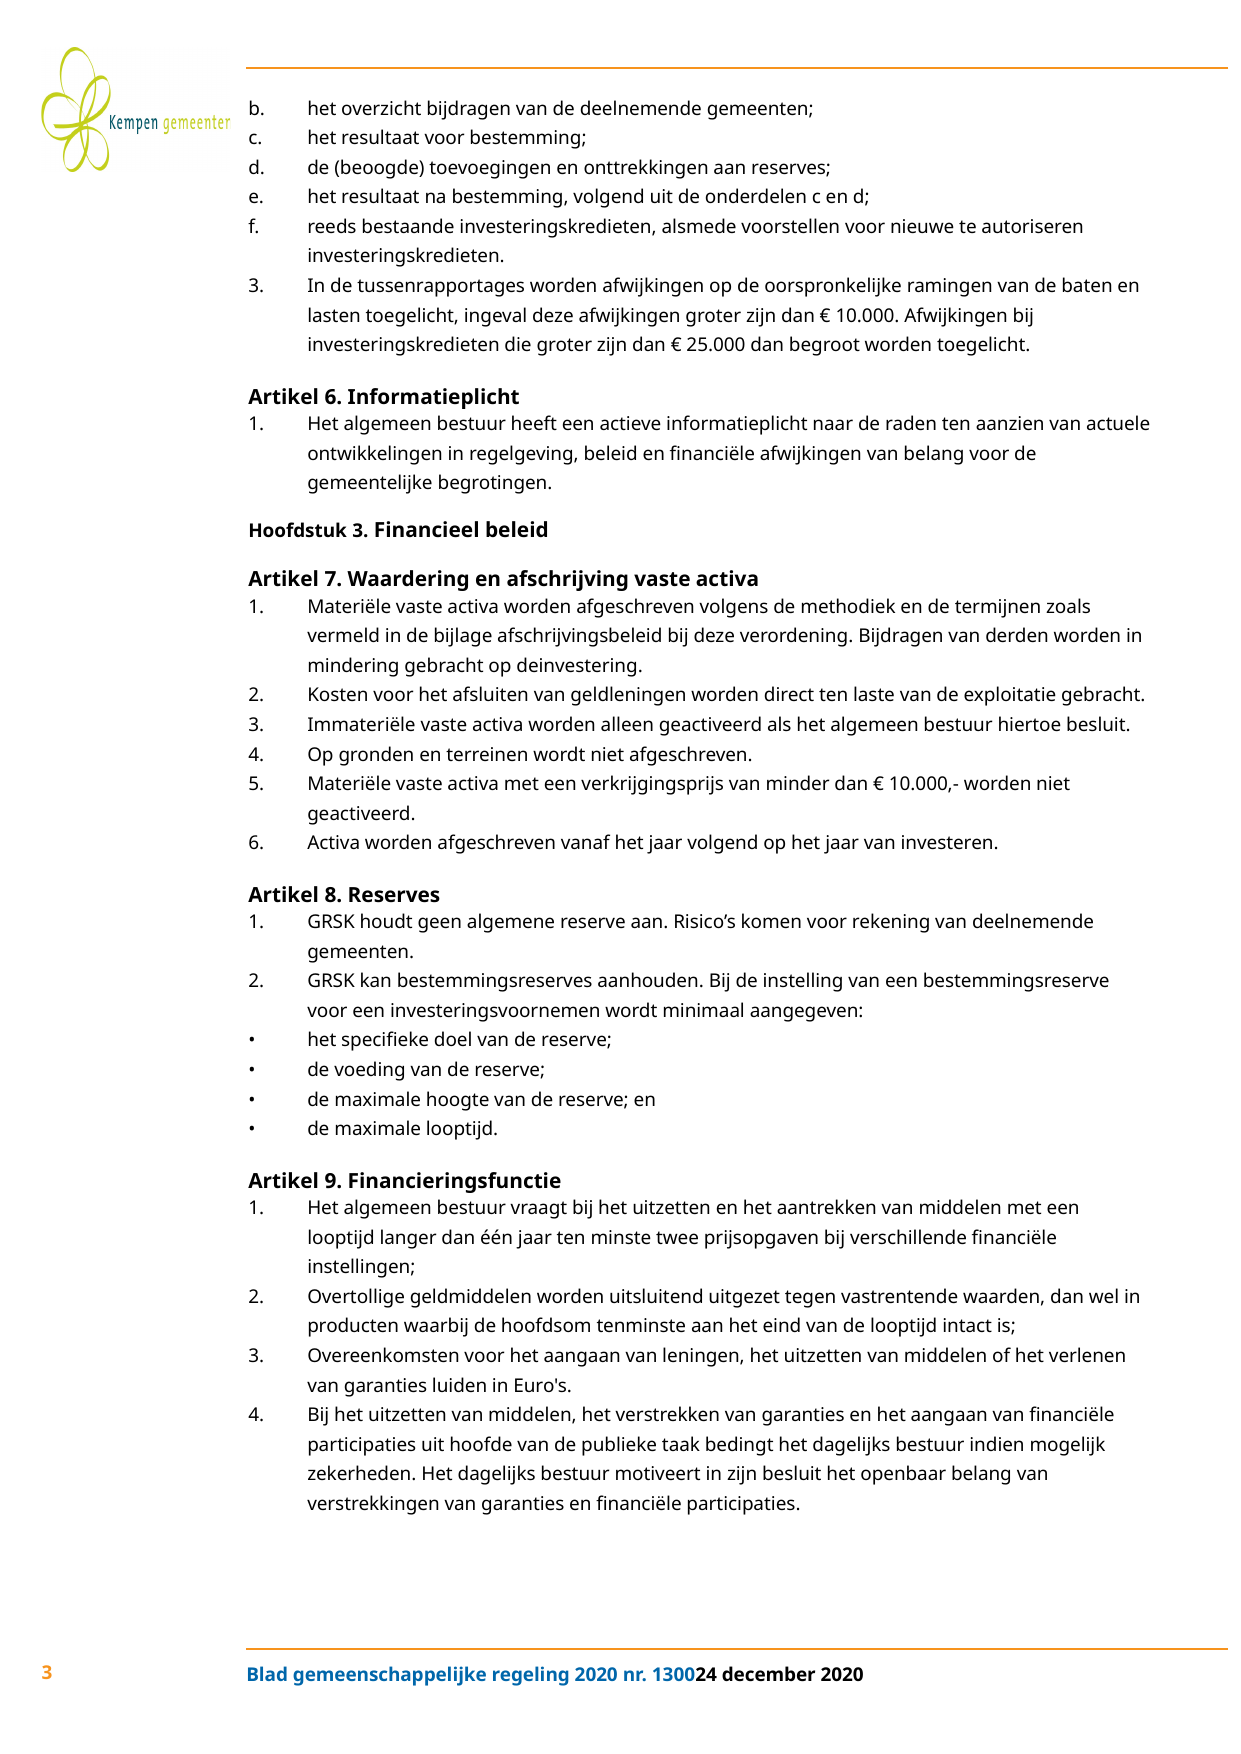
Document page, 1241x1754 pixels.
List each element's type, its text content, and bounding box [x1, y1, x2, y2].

text Artikel 8. Reserves [248, 880, 1152, 908]
text Artikel 6. Informatieplicht [248, 382, 1152, 410]
list Overeenkomsten voor het aangaan van leningen, het uitzetten van middelen of het verlenen van garanties luiden in Euro's. [248, 1342, 1152, 1397]
list Het algemeen bestuur heeft een actieve informatieplicht naar de raden ten aanzien van actuele ontwikkelingen in regelgeving, beleid en financiële afwijkingen van belang voor de gemeentelijke begrotingen. [248, 410, 1152, 495]
list GRSK kan bestemmingsreserves aanhouden. Bij de instelling van een bestemmingsreserve voor een investeringsvoornemen wordt minimaal aangegeven: [248, 967, 1152, 1023]
list het overzicht bijdragen van de deelnemende gemeenten; [248, 95, 1152, 121]
list het resultaat na bestemming, volgend uit de onderdelen c en d; [248, 183, 1152, 209]
list Kosten voor het afsluiten van geldleningen worden direct ten laste van de exploitatie gebracht. [248, 682, 1152, 707]
list Immateriële vaste activa worden alleen geactiveerd als het algemeen bestuur hiertoe besluit. [248, 711, 1152, 737]
list Overtollige geldmiddelen worden uitsluitend uitgezet tegen vastrentende waarden, dan wel in producten waarbij de hoofdsom tenminste aan het eind van de looptijd intact is; [248, 1283, 1152, 1338]
list reeds bestaande investeringskredieten, alsmede voorstellen voor nieuwe te autoriseren investeringskredieten. [248, 213, 1152, 268]
list het resultaat voor bestemming; [248, 124, 1152, 150]
list Materiële vaste activa worden afgeschreven volgens de methodiek en de termijnen zoals vermeld in de bijlage afschrijvingsbeleid bij deze verordening. Bijdragen van derden worden in mindering gebracht op deinvestering. [248, 593, 1152, 678]
text Hoofdstuk 3. Financieel beleid [248, 515, 1152, 543]
list de maximale hoogte van de reserve; en [248, 1086, 1152, 1112]
list GRSK houdt geen algemene reserve aan. Risico’s komen voor rekening van deelnemende gemeenten. [248, 908, 1152, 964]
list Op gronden en terreinen wordt niet afgeschreven. [248, 741, 1152, 766]
list Activa worden afgeschreven vanaf het jaar volgend op het jaar van investeren. [248, 829, 1152, 855]
list de voeding van de reserve; [248, 1056, 1152, 1082]
list Bij het uitzetten van middelen, het verstrekken van garanties en het aangaan van financiële participaties uit hoofde van de publieke taak bedingt het dagelijks bestuur indien mogelijk zekerheden. Het dagelijks bestuur motiveert in zijn besluit het openbaar belang van verstrekkingen van garanties en financiële participaties. [248, 1401, 1152, 1516]
list de (beoogde) toevoegingen en onttrekkingen aan reserves; [248, 154, 1152, 180]
list Materiële vaste activa met een verkrijgingsprijs van minder dan € 10.000,- worden niet geactiveerd. [248, 770, 1152, 826]
list de maximale looptijd. [248, 1115, 1152, 1141]
text Artikel 9. Financieringsfunctie [248, 1166, 1152, 1194]
picture [41, 47, 231, 172]
text Artikel 7. Waardering en afschrijving vaste activa [248, 564, 1152, 593]
list In de tussenrapportages worden afwijkingen op de oorspronkelijke ramingen van de baten en lasten toegelicht, ingeval deze afwijkingen groter zijn dan € 10.000. Afwijkingen bij investeringskredieten die groter zijn dan € 25.000 dan begroot worden toegelicht. [248, 272, 1152, 357]
list het specifieke doel van de reserve; [248, 1027, 1152, 1052]
list Het algemeen bestuur vraagt bij het uitzetten en het aantrekken van middelen met een looptijd langer dan één jaar ten minste twee prijsopgaven bij verschillende financiële instellingen; [248, 1194, 1152, 1279]
